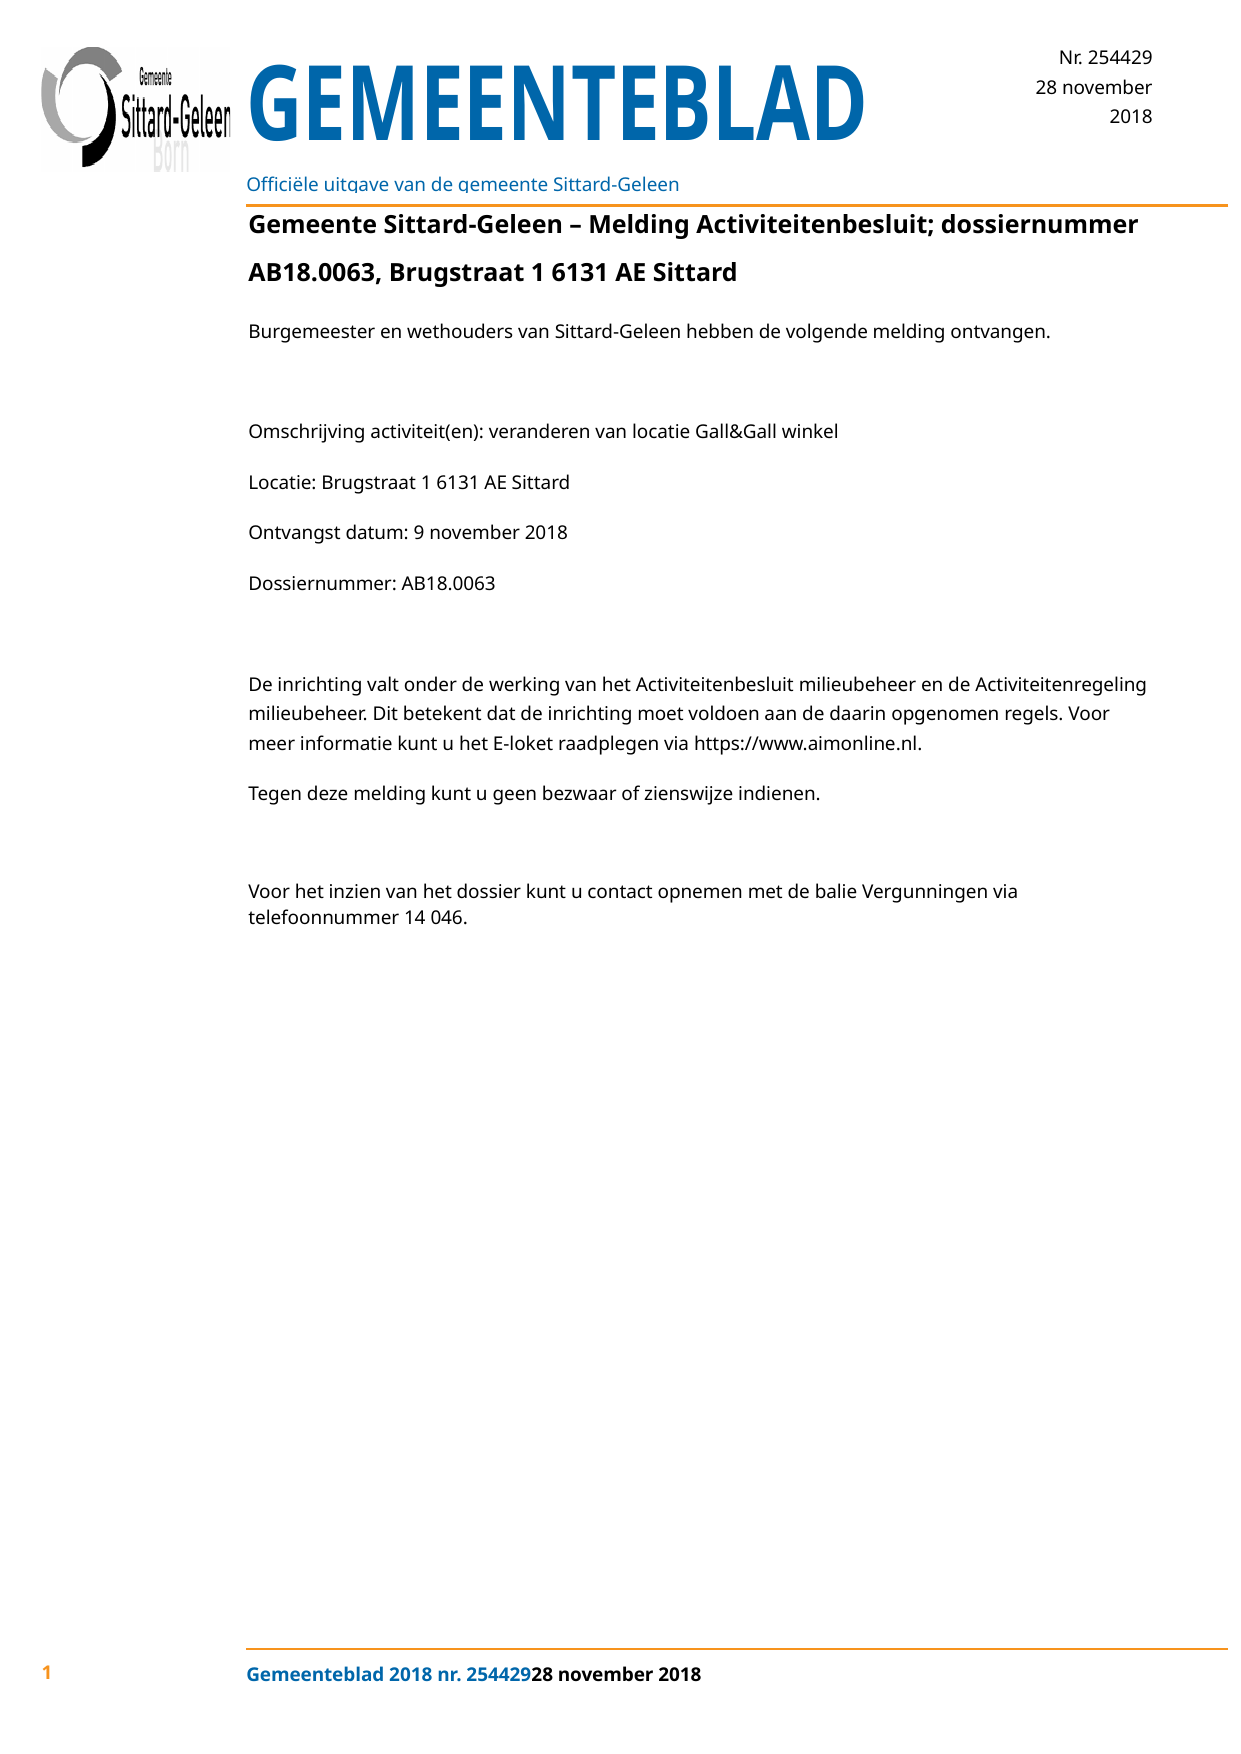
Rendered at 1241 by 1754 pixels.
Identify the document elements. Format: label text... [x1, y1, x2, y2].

text De inrichting valt onder de werking van het Activiteitenbesluit milieubeheer en de Activiteitenregeling milieubeheer. Dit betekent dat de inrichting moet voldoen aan de daarin opgenomen regels. Voor meer informatie kunt u het E-loket raadplegen via https://www.aimonline.nl. [248, 671, 1152, 756]
text Tegen deze melding kunt u geen bezwaar of zienswijze indienen. [248, 780, 1152, 806]
text Voor het inzien van het dossier kunt u contact opnemen met de balie Vergunningen via telefoonnummer 14 046. [248, 879, 1152, 930]
text Burgemeester en wethouders van Sittard-Geleen hebben de volgende melding ontvangen. [248, 318, 1152, 344]
text Omschrijving activiteit(en): veranderen van locatie Gall&Gall winkel [248, 419, 1152, 444]
picture [41, 47, 231, 172]
text Gemeente Sittard-Geleen – Melding Activiteitenbesluit; dossiernummer AB18.0063, Brugstraat 1 6131 AE Sittard [248, 207, 1152, 288]
text Dossiernummer: AB18.0063 [248, 570, 1152, 596]
text Locatie: Brugstraat 1 6131 AE Sittard [248, 469, 1152, 495]
text Ontvangst datum: 9 november 2018 [248, 519, 1152, 545]
